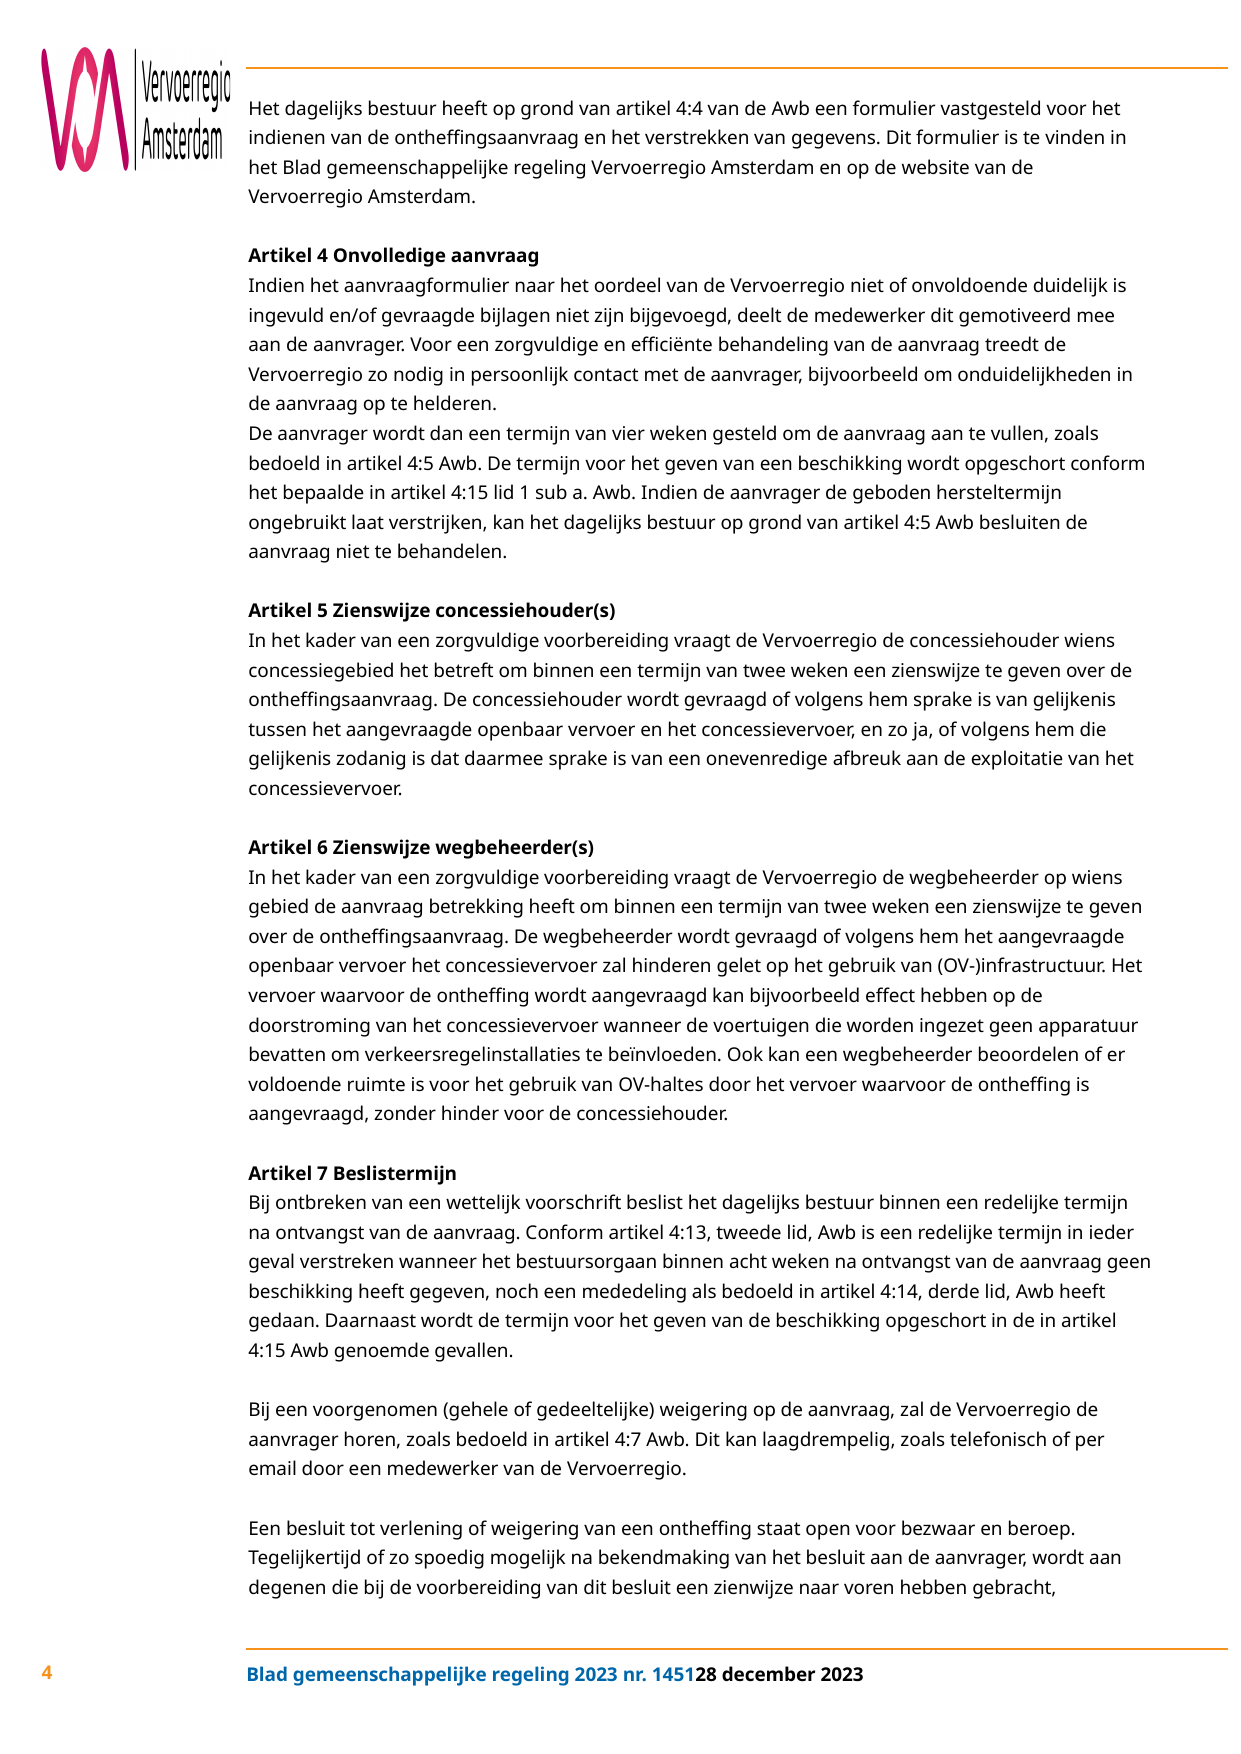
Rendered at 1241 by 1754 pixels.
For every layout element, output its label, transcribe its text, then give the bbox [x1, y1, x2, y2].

text Een besluit tot verlening of weigering van een ontheffing staat open voor bezwaar en beroep. Tegelijkertijd of zo spoedig mogelijk na bekendmaking van het besluit aan de aanvrager, wordt aan degenen die bij de voorbereiding van dit besluit een zienwijze naar voren hebben gebracht, [248, 1515, 1152, 1600]
text Bij ontbreken van een wettelijk voorschrift beslist het dagelijks bestuur binnen een redelijke termijn na ontvangst van de aanvraag. Conform artikel 4:13, tweede lid, Awb is een redelijke termijn in ieder geval verstreken wanneer het bestuursorgaan binnen acht weken na ontvangst van de aanvraag geen beschikking heeft gegeven, noch een mededeling als bedoeld in artikel 4:14, derde lid, Awb heeft gedaan. Daarnaast wordt de termijn voor het geven van de beschikking opgeschort in de in artikel 4:15 Awb genoemde gevallen. [248, 1189, 1152, 1363]
text In het kader van een zorgvuldige voorbereiding vraagt de Vervoerregio de concessiehouder wiens concessiegebied het betreft om binnen een termijn van twee weken een zienswijze te geven over de ontheffingsaanvraag. De concessiehouder wordt gevraagd of volgens hem sprake is van gelijkenis tussen het aangevraagde openbaar vervoer en het concessievervoer, en zo ja, of volgens hem die gelijkenis zodanig is dat daarmee sprake is van een onevenredige afbreuk aan de exploitatie van het concessievervoer. [248, 627, 1152, 801]
text Artikel 4 Onvolledige aanvraag [248, 243, 1152, 268]
text Artikel 5 Zienswijze concessiehouder(s) [248, 598, 1152, 623]
text Bij een voorgenomen (gehele of gedeeltelijke) weigering op de aanvraag, zal de Vervoerregio de aanvrager horen, zoals bedoeld in artikel 4:7 Awb. Dit kan laagdrempelig, zoals telefonisch of per email door een medewerker van de Vervoerregio. [248, 1396, 1152, 1481]
text Artikel 7 Beslistermijn [248, 1160, 1152, 1186]
picture [41, 47, 231, 172]
text De aanvrager wordt dan een termijn van vier weken gesteld om de aanvraag aan te vullen, zoals bedoeld in artikel 4:5 Awb. De termijn voor het geven van een beschikking wordt opgeschort conform het bepaalde in artikel 4:15 lid 1 sub a. Awb. Indien de aanvrager de geboden hersteltermijn ongebruikt laat verstrijken, kan het dagelijks bestuur op grond van artikel 4:5 Awb besluiten de aanvraag niet te behandelen. [248, 420, 1152, 564]
text Artikel 6 Zienswijze wegbeheerder(s) [248, 834, 1152, 860]
text Het dagelijks bestuur heeft op grond van artikel 4:4 van de Awb een formulier vastgesteld voor het indienen van de ontheffingsaanvraag en het verstrekken van gegevens. Dit formulier is te vinden in het Blad gemeenschappelijke regeling Vervoerregio Amsterdam en op de website van de Vervoerregio Amsterdam. [248, 95, 1152, 209]
text In het kader van een zorgvuldige voorbereiding vraagt de Vervoerregio de wegbeheerder op wiens gebied de aanvraag betrekking heeft om binnen een termijn van twee weken een zienswijze te geven over de ontheffingsaanvraag. De wegbeheerder wordt gevraagd of volgens hem het aangevraagde openbaar vervoer het concessievervoer zal hinderen gelet op het gebruik van (OV-)infrastructuur. Het vervoer waarvoor de ontheffing wordt aangevraagd kan bijvoorbeeld effect hebben op de doorstroming van het concessievervoer wanneer de voertuigen die worden ingezet geen apparatuur bevatten om verkeersregelinstallaties te beïnvloeden. Ook kan een wegbeheerder beoordelen of er voldoende ruimte is voor het gebruik van OV-haltes door het vervoer waarvoor de ontheffing is aangevraagd, zonder hinder voor de concessiehouder. [248, 864, 1152, 1126]
text Indien het aanvraagformulier naar het oordeel van de Vervoerregio niet of onvoldoende duidelijk is ingevuld en/of gevraagde bijlagen niet zijn bijgevoegd, deelt de medewerker dit gemotiveerd mee aan de aanvrager. Voor een zorgvuldige en efficiënte behandeling van de aanvraag treedt de Vervoerregio zo nodig in persoonlijk contact met de aanvrager, bijvoorbeeld om onduidelijkheden in de aanvraag op te helderen. [248, 272, 1152, 416]
